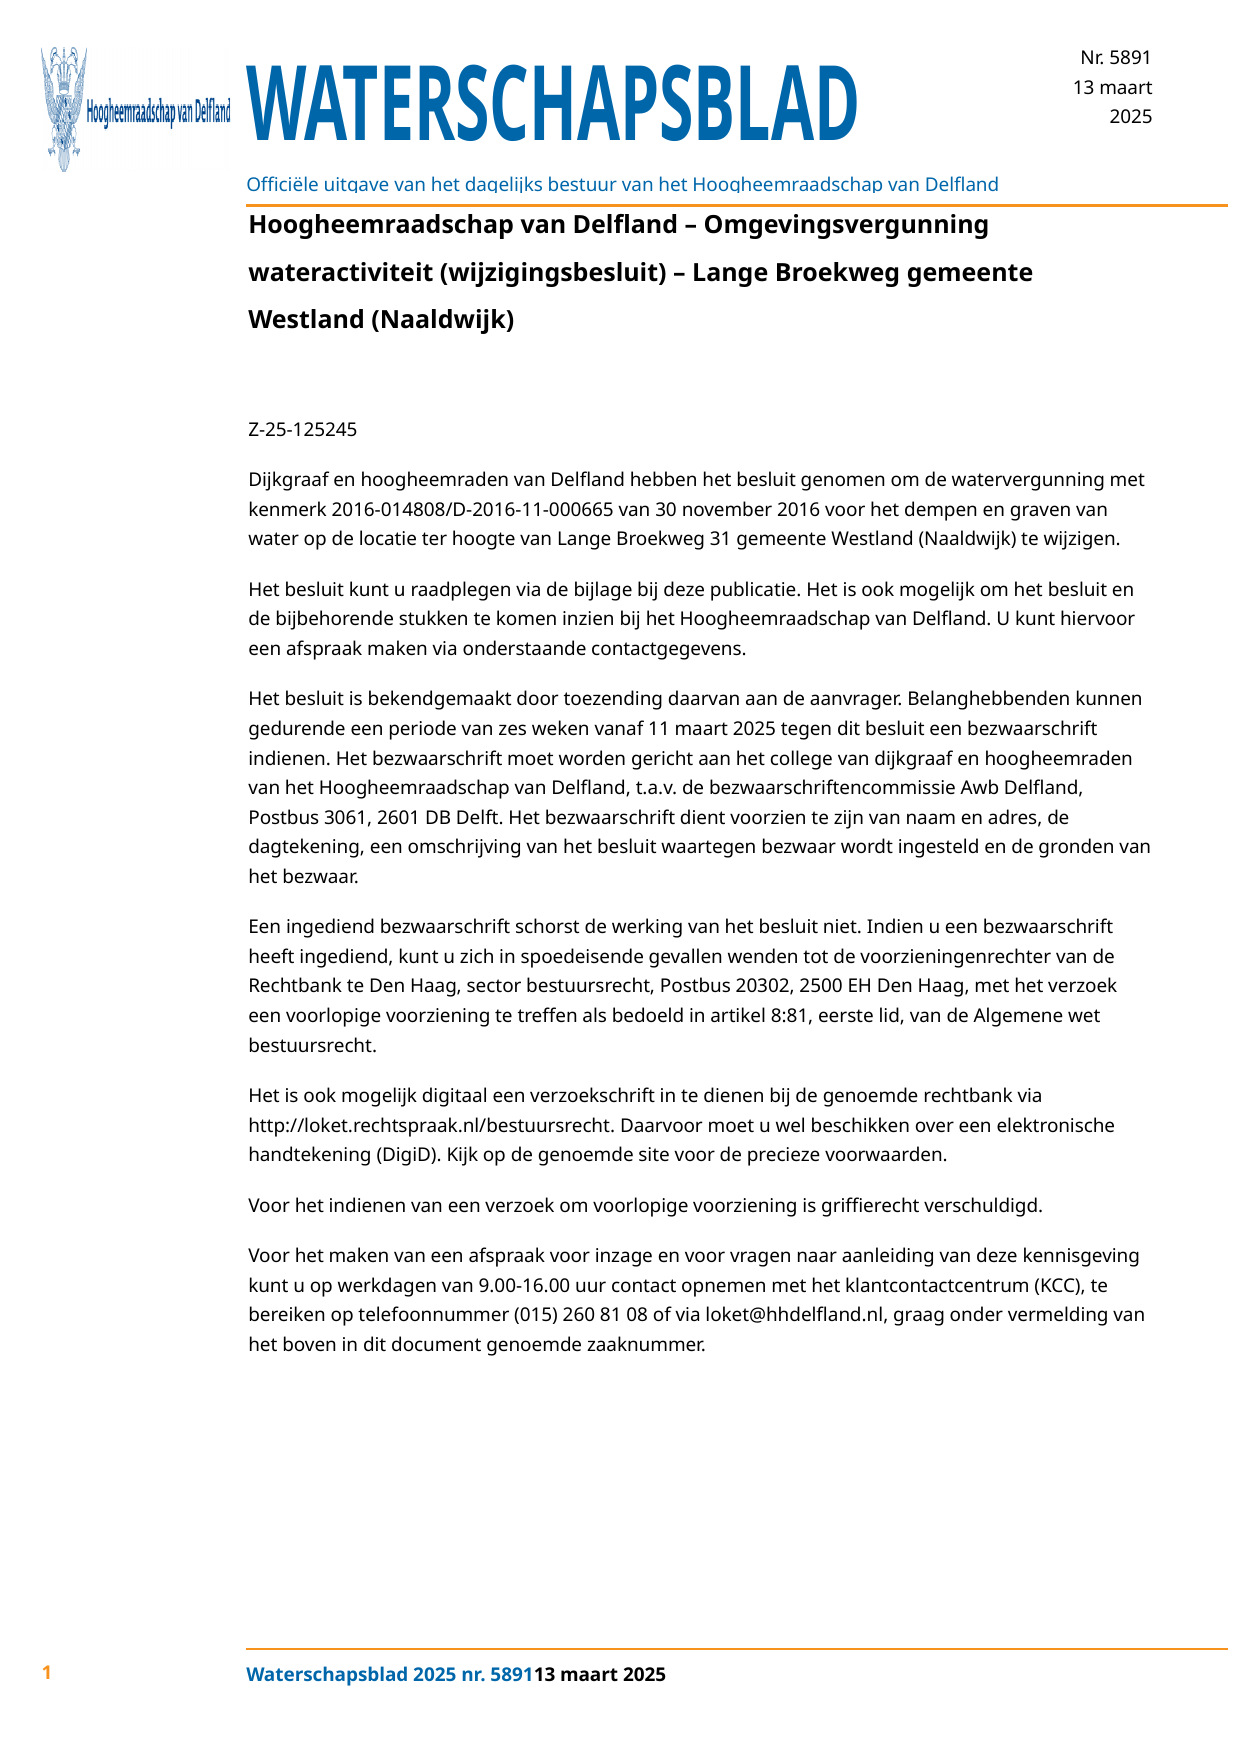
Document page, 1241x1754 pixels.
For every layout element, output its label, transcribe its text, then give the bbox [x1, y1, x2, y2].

text Z-25-125245 [248, 416, 1152, 442]
text Het is ook mogelijk digitaal een verzoekschrift in te dienen bij de genoemde rechtbank via http://loket.rechtspraak.nl/bestuursrecht. Daarvoor moet u wel beschikken over een elektronische handtekening (DigiD). Kijk op de genoemde site voor de precieze voorwaarden. [248, 1082, 1152, 1167]
text Hoogheemraadschap van Delfland – Omgevingsvergunning wateractiviteit (wijzigingsbesluit) – Lange Broekweg gemeente Westland (Naaldwijk) [248, 207, 1152, 336]
text Een ingediend bezwaarschrift schorst de werking van het besluit niet. Indien u een bezwaarschrift heeft ingediend, kunt u zich in spoedeisende gevallen wenden tot de voorzieningenrechter van de Rechtbank te Den Haag, sector bestuursrecht, Postbus 20302, 2500 EH Den Haag, met het verzoek een voorlopige voorziening te treffen als bedoeld in artikel 8:81, eerste lid, van de Algemene wet bestuursrecht. [248, 913, 1152, 1057]
text Het besluit is bekendgemaakt door toezending daarvan aan de aanvrager. Belanghebbenden kunnen gedurende een periode van zes weken vanaf 11 maart 2025 tegen dit besluit een bezwaarschrift indienen. Het bezwaarschrift moet worden gericht aan het college van dijkgraaf en hoogheemraden van het Hoogheemraadschap van Delfland, t.a.v. de bezwaarschriftencommissie Awb Delfland, Postbus 3061, 2601 DB Delft. Het bezwaarschrift dient voorzien te zijn van naam en adres, de dagtekening, een omschrijving van het besluit waartegen bezwaar wordt ingesteld en de gronden van het bezwaar. [248, 686, 1152, 889]
text Dijkgraaf en hoogheemraden van Delfland hebben het besluit genomen om de watervergunning met kenmerk 2016-014808/D-2016-11-000665 van 30 november 2016 voor het dempen en graven van water op de locatie ter hoogte van Lange Broekweg 31 gemeente Westland (Naaldwijk) te wijzigen. [248, 466, 1152, 551]
text Voor het indienen van een verzoek om voorlopige voorziening is griffierecht verschuldigd. [248, 1192, 1152, 1217]
text Voor het maken van een afspraak voor inzage en voor vragen naar aanleiding van deze kennisgeving kunt u op werkdagen van 9.00-16.00 uur contact opnemen met het klantcontactcentrum (KCC), te bereiken op telefoonnummer (015) 260 81 08 of via loket@hhdelfland.nl, graag onder vermelding van het boven in dit document genoemde zaaknummer. [248, 1242, 1152, 1357]
picture [41, 47, 231, 172]
text Het besluit kunt u raadplegen via de bijlage bij deze publicatie. Het is ook mogelijk om het besluit en de bijbehorende stukken te komen inzien bij het Hoogheemraadschap van Delfland. U kunt hiervoor een afspraak maken via onderstaande contactgegevens. [248, 576, 1152, 661]
